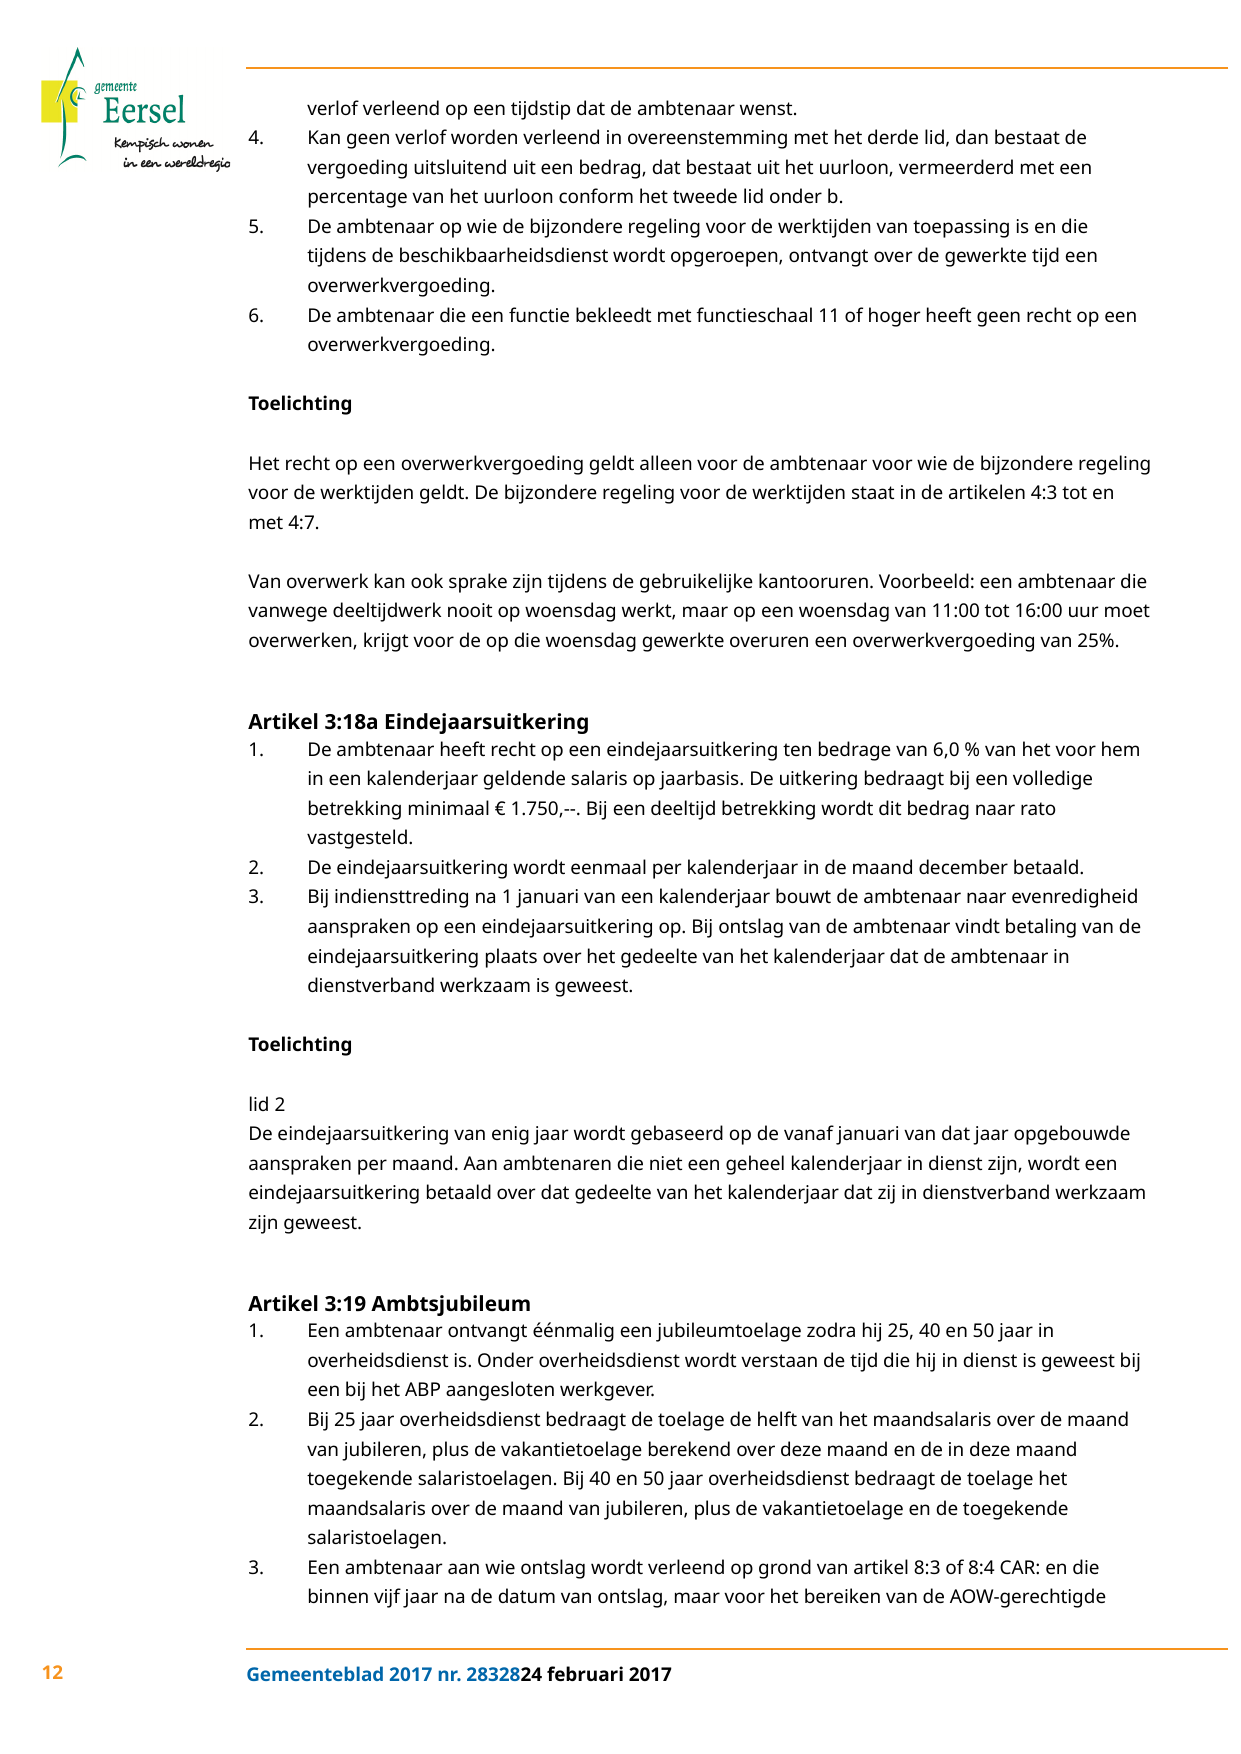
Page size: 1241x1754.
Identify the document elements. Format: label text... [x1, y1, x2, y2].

list De ambtenaar die een functie bekleedt met functieschaal 11 of hoger heeft geen recht op een overwerkvergoeding. [248, 302, 1152, 357]
text Toelichting [248, 391, 1152, 416]
picture [41, 47, 231, 172]
list Een ambtenaar ontvangt éénmalig een jubileumtoelage zodra hij 25, 40 en 50 jaar in overheidsdienst is. Onder overheidsdienst wordt verstaan de tijd die hij in dienst is geweest bij een bij het ABP aangesloten werkgever. [248, 1317, 1152, 1402]
list De ambtenaar op wie de bijzondere regeling voor de werktijden van toepassing is en die tijdens de beschikbaarheidsdienst wordt opgeroepen, ontvangt over de gewerkte tijd een overwerkvergoeding. [248, 213, 1152, 298]
list De ambtenaar heeft recht op een eindejaarsuitkering ten bedrage van 6,0 % van het voor hem in een kalenderjaar geldende salaris op jaarbasis. De uitkering bedraagt bij een volledige betrekking minimaal € 1.750,--. Bij een deeltijd betrekking wordt dit bedrag naar rato vastgesteld. [248, 736, 1152, 850]
text Het recht op een overwerkvergoeding geldt alleen voor de ambtenaar voor wie de bijzondere regeling voor de werktijden geldt. De bijzondere regeling voor de werktijden staat in de artikelen 4:3 tot en met 4:7. [248, 450, 1152, 535]
list De eindejaarsuitkering wordt eenmaal per kalenderjaar in de maand december betaald. [248, 854, 1152, 880]
list Bij indiensttreding na 1 januari van een kalenderjaar bouwt de ambtenaar naar evenredigheid aanspraken op een eindejaarsuitkering op. Bij ontslag van de ambtenaar vindt betaling van de eindejaarsuitkering plaats over het gedeelte van het kalenderjaar dat de ambtenaar in dienstverband werkzaam is geweest. [248, 884, 1152, 998]
list Bij 25 jaar overheidsdienst bedraagt de toelage de helft van het maandsalaris over de maand van jubileren, plus de vakantietoelage berekend over deze maand en de in deze maand toegekende salaristoelagen. Bij 40 en 50 jaar overheidsdienst bedraagt de toelage het maandsalaris over de maand van jubileren, plus de vakantietoelage en de toegekende salaristoelagen. [248, 1406, 1152, 1550]
list verlof verleend op een tijdstip dat de ambtenaar wenst. [248, 95, 1152, 121]
text lid 2 [248, 1091, 1152, 1116]
text Artikel 3:18a Eindejaarsuitkering [248, 707, 1152, 736]
text Toelichting [248, 1032, 1152, 1057]
text Van overwerk kan ook sprake zijn tijdens de gebruikelijke kantooruren. Voorbeeld: een ambtenaar die vanwege deeltijdwerk nooit op woensdag werkt, maar op een woensdag van 11:00 tot 16:00 uur moet overwerken, krijgt voor de op die woensdag gewerkte overuren een overwerkvergoeding van 25%. [248, 568, 1152, 653]
list Een ambtenaar aan wie ontslag wordt verleend op grond van artikel 8:3 of 8:4 CAR: en die binnen vijf jaar na de datum van ontslag, maar voor het bereiken van de AOW-gerechtigde [248, 1554, 1152, 1609]
list Kan geen verlof worden verleend in overeenstemming met het derde lid, dan bestaat de vergoeding uitsluitend uit een bedrag, dat bestaat uit het uurloon, vermeerderd met een percentage van het uurloon conform het tweede lid onder b. [248, 124, 1152, 209]
text De eindejaarsuitkering van enig jaar wordt gebaseerd op de vanaf januari van dat jaar opgebouwde aanspraken per maand. Aan ambtenaren die niet een geheel kalenderjaar in dienst zijn, wordt een eindejaarsuitkering betaald over dat gedeelte van het kalenderjaar dat zij in dienstverband werkzaam zijn geweest. [248, 1120, 1152, 1235]
text Artikel 3:19 Ambtsjubileum [248, 1289, 1152, 1317]
